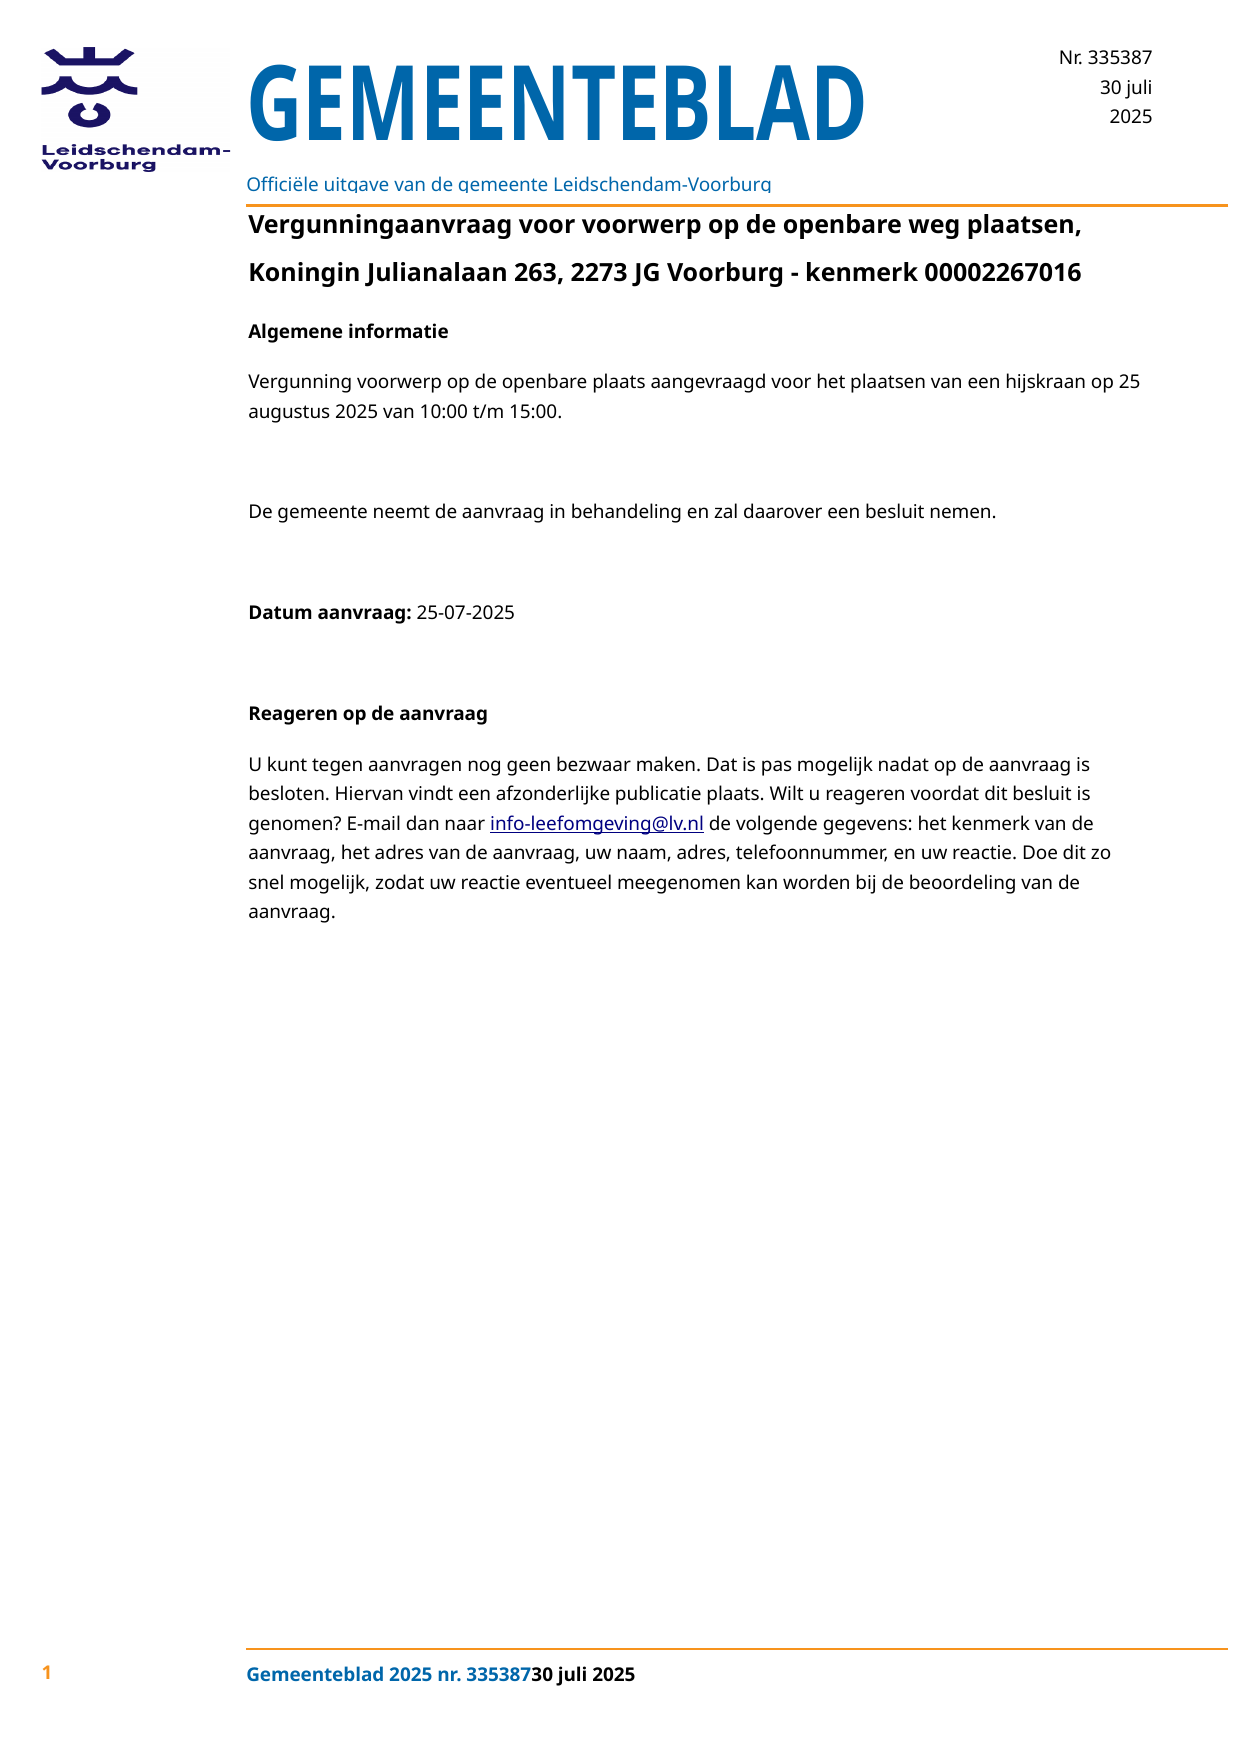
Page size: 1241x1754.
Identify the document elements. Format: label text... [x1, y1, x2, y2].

text Datum aanvraag: 25-07-2025 [248, 599, 1152, 625]
picture [41, 47, 231, 172]
text De gemeente neemt de aanvraag in behandeling en zal daarover een besluit nemen. [248, 499, 1152, 524]
text U kunt tegen aanvragen nog geen bezwaar maken. Dat is pas mogelijk nadat op de aanvraag is besloten. Hiervan vindt een afzonderlijke publicatie plaats. Wilt u reageren voordat dit besluit is genomen? E-mail dan naar info-leefomgeving@lv.nl de volgende gegevens: het kenmerk van de aanvraag, het adres van de aanvraag, uw naam, adres, telefoonnummer, en uw reactie. Doe dit zo snel mogelijk, zodat uw reactie eventueel meegenomen kan worden bij de beoordeling van de aanvraag. [248, 751, 1152, 924]
text Algemene informatie [248, 318, 1152, 344]
text Reageren op de aanvraag [248, 700, 1152, 726]
text Vergunningaanvraag voor voorwerp op de openbare weg plaatsen, Koningin Julianalaan 263, 2273 JG Voorburg - kenmerk 00002267016 [248, 207, 1152, 288]
text Vergunning voorwerp op de openbare plaats aangevraagd voor het plaatsen van een hijskraan op 25 augustus 2025 van 10:00 t/m 15:00. [248, 368, 1152, 424]
